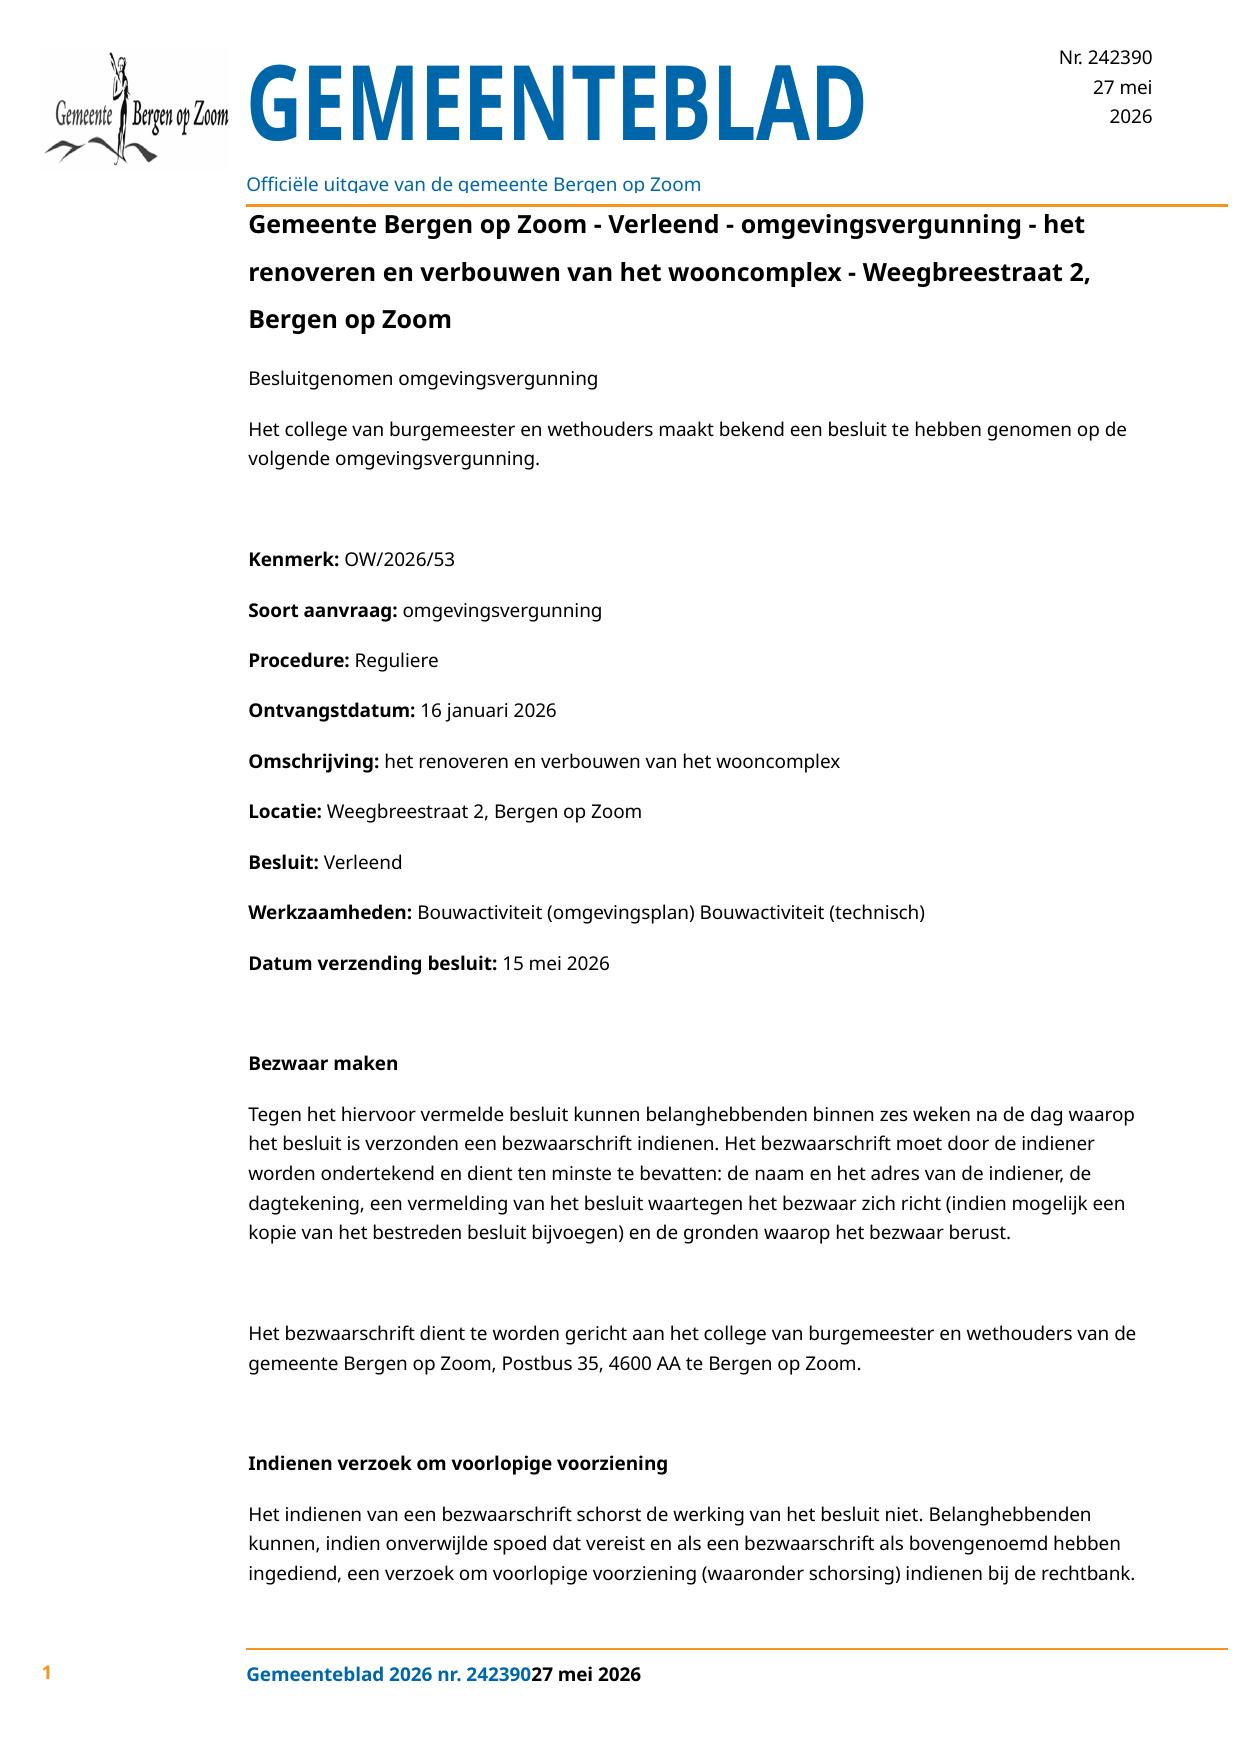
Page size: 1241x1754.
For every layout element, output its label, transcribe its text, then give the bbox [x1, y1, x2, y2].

text Procedure: Reguliere [248, 647, 1152, 673]
text Bezwaar maken [248, 1051, 1152, 1076]
text Werkzaamheden: Bouwactiviteit (omgevingsplan) Bouwactiviteit (technisch) [248, 899, 1152, 925]
text Locatie: Weegbreestraat 2, Bergen op Zoom [248, 798, 1152, 824]
text Besluitgenomen omgevingsvergunning [248, 366, 1152, 391]
picture [41, 47, 231, 172]
text Ontvangstdatum: 16 januari 2026 [248, 698, 1152, 723]
text Het college van burgemeester en wethouders maakt bekend een besluit te hebben genomen op de volgende omgevingsvergunning. [248, 416, 1152, 471]
text Het indienen van een bezwaarschrift schorst de werking van het besluit niet. Belanghebbenden kunnen, indien onverwijlde spoed dat vereist en als een bezwaarschrift als bovengenoemd hebben ingediend, een verzoek om voorlopige voorziening (waaronder schorsing) indienen bij de rechtbank. [248, 1501, 1152, 1586]
text Indienen verzoek om voorlopige voorziening [248, 1451, 1152, 1476]
text Het bezwaarschrift dient te worden gericht aan het college van burgemeester en wethouders van de gemeente Bergen op Zoom, Postbus 35, 4600 AA te Bergen op Zoom. [248, 1320, 1152, 1375]
text Omschrijving: het renoveren en verbouwen van het wooncomplex [248, 748, 1152, 774]
text Besluit: Verleend [248, 849, 1152, 874]
text Datum verzending besluit: 15 mei 2026 [248, 950, 1152, 975]
text Kenmerk: OW/2026/53 [248, 546, 1152, 572]
text Tegen het hiervoor vermelde besluit kunnen belanghebbenden binnen zes weken na de dag waarop het besluit is verzonden een bezwaarschrift indienen. Het bezwaarschrift moet door de indiener worden ondertekend en dient ten minste te bevatten: de naam en het adres van de indiener, de dagtekening, een vermelding van het besluit waartegen het bezwaar zich richt (indien mogelijk een kopie van het bestreden besluit bijvoegen) en de gronden waarop het bezwaar berust. [248, 1101, 1152, 1245]
text Soort aanvraag: omgevingsvergunning [248, 597, 1152, 622]
text Gemeente Bergen op Zoom - Verleend - omgevingsvergunning - het renoveren en verbouwen van het wooncomplex - Weegbreestraat 2, Bergen op Zoom [248, 207, 1152, 336]
